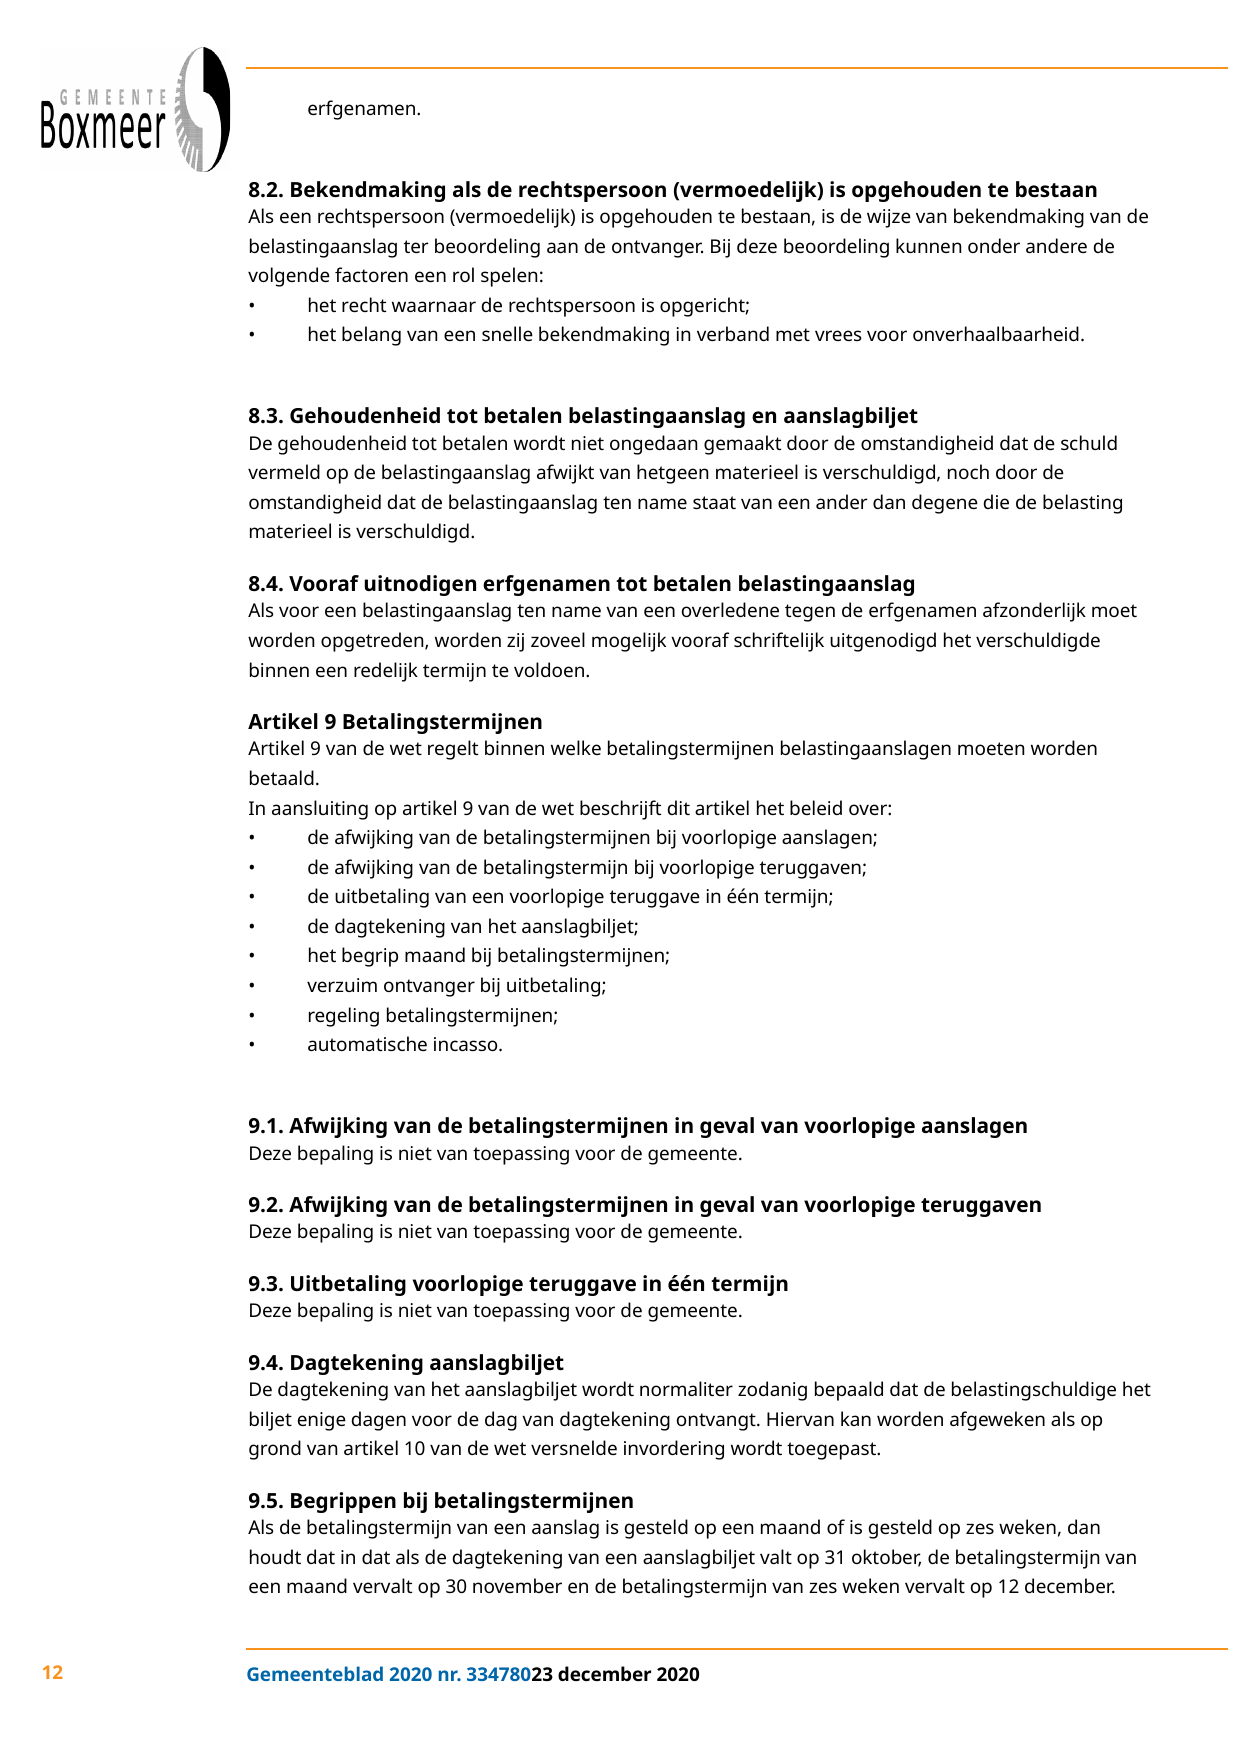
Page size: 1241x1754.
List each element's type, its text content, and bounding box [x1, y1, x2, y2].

list erfgenamen. [248, 95, 1152, 121]
text Als een rechtspersoon (vermoedelijk) is opgehouden te bestaan, is de wijze van bekendmaking van de belastingaanslag ter beoordeling aan de ontvanger. Bij deze beoordeling kunnen onder andere de volgende factoren een rol spelen: [248, 203, 1152, 288]
text 9.1. Afwijking van de betalingstermijnen in geval van voorlopige aanslagen [248, 1111, 1152, 1140]
picture [41, 47, 231, 172]
text Deze bepaling is niet van toepassing voor de gemeente. [248, 1298, 1152, 1323]
text 9.3. Uitbetaling voorlopige teruggave in één termijn [248, 1269, 1152, 1298]
text De dagtekening van het aanslagbiljet wordt normaliter zodanig bepaald dat de belastingschuldige het biljet enige dagen voor de dag van dagtekening ontvangt. Hiervan kan worden afgeweken als op grond van artikel 10 van de wet versnelde invordering wordt toegepast. [248, 1376, 1152, 1461]
list de afwijking van de betalingstermijn bij voorlopige teruggaven; [248, 854, 1152, 880]
list automatische incasso. [248, 1031, 1152, 1057]
list regeling betalingstermijnen; [248, 1002, 1152, 1028]
text 8.4. Vooraf uitnodigen erfgenamen tot betalen belastingaanslag [248, 569, 1152, 598]
text In aansluiting op artikel 9 van de wet beschrijft dit artikel het beleid over: [248, 795, 1152, 821]
list de uitbetaling van een voorlopige teruggave in één termijn; [248, 883, 1152, 909]
list het recht waarnaar de rechtspersoon is opgericht; [248, 292, 1152, 318]
text De gehoudenheid tot betalen wordt niet ongedaan gemaakt door de omstandigheid dat de schuld vermeld op de belastingaanslag afwijkt van hetgeen materieel is verschuldigd, noch door de omstandigheid dat de belastingaanslag ten name staat van een ander dan degene die de belasting materieel is verschuldigd. [248, 430, 1152, 544]
text 8.2. Bekendmaking als de rechtspersoon (vermoedelijk) is opgehouden te bestaan [248, 175, 1152, 203]
text 9.2. Afwijking van de betalingstermijnen in geval van voorlopige teruggaven [248, 1190, 1152, 1219]
list verzuim ontvanger bij uitbetaling; [248, 972, 1152, 998]
text 9.4. Dagtekening aanslagbiljet [248, 1348, 1152, 1376]
list het begrip maand bij betalingstermijnen; [248, 943, 1152, 968]
list het belang van een snelle bekendmaking in verband met vrees voor onverhaalbaarheid. [248, 322, 1152, 347]
text Als de betalingstermijn van een aanslag is gesteld op een maand of is gesteld op zes weken, dan houdt dat in dat als de dagtekening van een aanslagbiljet valt op 31 oktober, de betalingstermijn van een maand vervalt op 30 november en de betalingstermijn van zes weken vervalt op 12 december. [248, 1514, 1152, 1599]
text 8.3. Gehoudenheid tot betalen belastingaanslag en aanslagbiljet [248, 402, 1152, 430]
list de dagtekening van het aanslagbiljet; [248, 913, 1152, 939]
text Artikel 9 Betalingstermijnen [248, 707, 1152, 736]
text Deze bepaling is niet van toepassing voor de gemeente. [248, 1140, 1152, 1166]
list de afwijking van de betalingstermijnen bij voorlopige aanslagen; [248, 824, 1152, 850]
text Als voor een belastingaanslag ten name van een overledene tegen de erfgenamen afzonderlijk moet worden opgetreden, worden zij zoveel mogelijk vooraf schriftelijk uitgenodigd het verschuldigde binnen een redelijk termijn te voldoen. [248, 598, 1152, 682]
text Artikel 9 van de wet regelt binnen welke betalingstermijnen belastingaanslagen moeten worden betaald. [248, 736, 1152, 791]
text 9.5. Begrippen bij betalingstermijnen [248, 1486, 1152, 1514]
text Deze bepaling is niet van toepassing voor de gemeente. [248, 1219, 1152, 1244]
